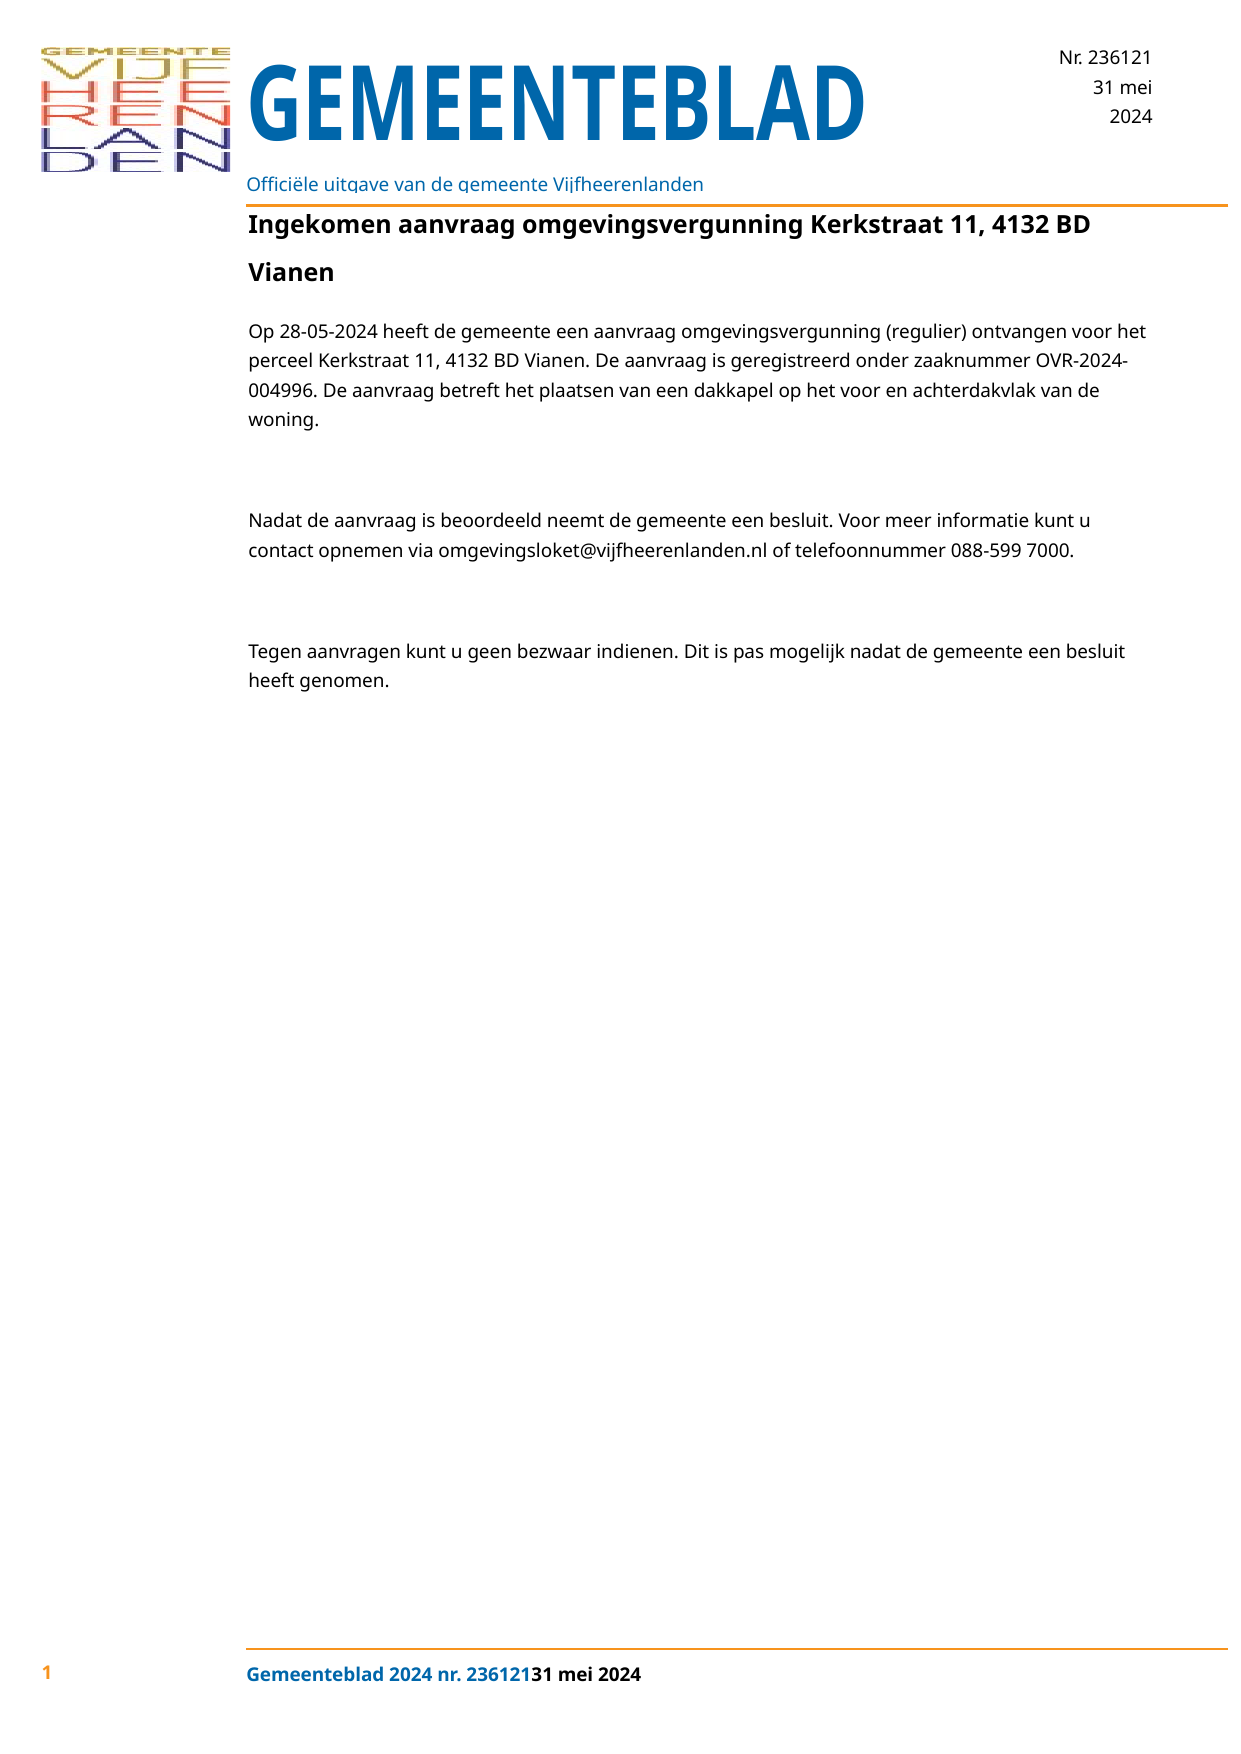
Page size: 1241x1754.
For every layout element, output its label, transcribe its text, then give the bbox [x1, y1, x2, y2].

text Ingekomen aanvraag omgevingsvergunning Kerkstraat 11, 4132 BD Vianen [248, 207, 1152, 288]
text Nadat de aanvraag is beoordeeld neemt de gemeente een besluit. Voor meer informatie kunt u contact opnemen via omgevingsloket@vijfheerenlanden.nl of telefoonnummer 088-599 7000. [248, 507, 1152, 563]
text Tegen aanvragen kunt u geen bezwaar indienen. Dit is pas mogelijk nadat de gemeente een besluit heeft genomen. [248, 638, 1152, 693]
picture [41, 47, 231, 172]
text Op 28-05-2024 heeft de gemeente een aanvraag omgevingsvergunning (regulier) ontvangen voor het perceel Kerkstraat 11, 4132 BD Vianen. De aanvraag is geregistreerd onder zaaknummer OVR-2024-004996. De aanvraag betreft het plaatsen van een dakkapel op het voor en achterdakvlak van de woning. [248, 318, 1152, 432]
